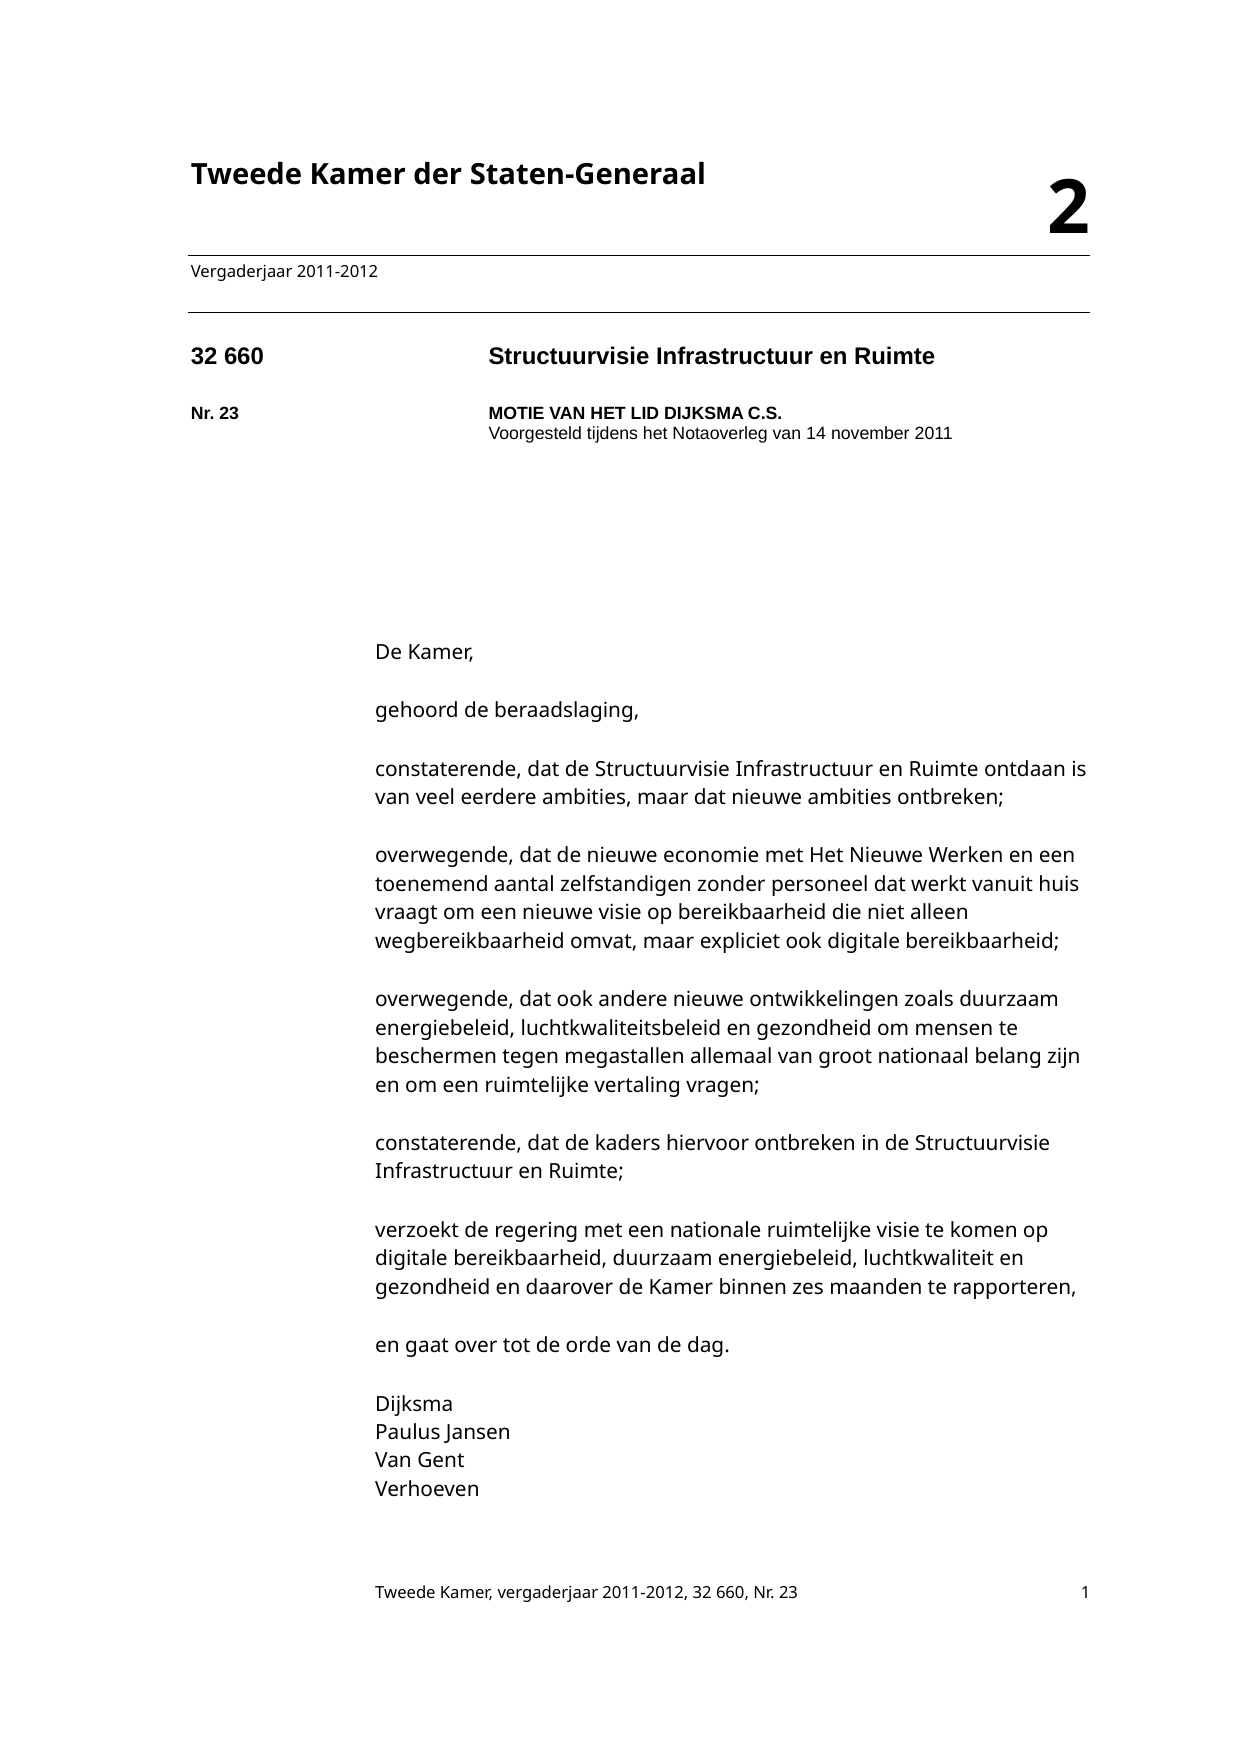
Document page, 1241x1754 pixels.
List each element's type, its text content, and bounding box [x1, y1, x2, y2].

text verzoekt de regering met een nationale ruimtelijke visie te komen op digitale bereikbaarheid, duurzaam energiebeleid, luchtkwaliteit en gezondheid en daarover de Kamer binnen zes maanden te rapporteren, [375, 1215, 1090, 1300]
text en gaat over tot de orde van de dag. [375, 1330, 1090, 1359]
table_cell Nr. 23 [188, 399, 485, 518]
text Van Gent [375, 1446, 1090, 1474]
table_header 2 [910, 150, 1090, 255]
table_cell MOTIE VAN HET LID DIJKSMA C.S. Voorgesteld tijdens het Notaoverleg van 14 november 2011 [485, 399, 1090, 518]
table_cell 32 660 [188, 339, 485, 399]
text constaterende, dat de kaders hiervoor ontbreken in de Structuurvisie Infrastructuur en Ruimte; [375, 1128, 1090, 1185]
table_cell Vergaderjaar 2011-2012 [188, 256, 485, 312]
text constaterende, dat de Structuurvisie Infrastructuur en Ruimte ontdaan is van veel eerdere ambities, maar dat nieuwe ambities ontbreken; [375, 754, 1090, 811]
text Paulus Jansen [375, 1417, 1090, 1446]
text overwegende, dat de nieuwe economie met Het Nieuwe Werken en een toenemend aantal zelfstandigen zonder personeel dat werkt vanuit huis vraagt om een nieuwe visie op bereikbaarheid die niet alleen wegbereikbaarheid omvat, maar expliciet ook digitale bereikbaarheid; [375, 841, 1090, 954]
table_cell [485, 256, 1090, 312]
text overwegende, dat ook andere nieuwe ontwikkelingen zoals duurzaam energiebeleid, luchtkwaliteitsbeleid en gezondheid om mensen te beschermen tegen megastallen allemaal van groot nationaal belang zijn en om een ruimtelijke vertaling vragen; [375, 984, 1090, 1098]
table_cell [188, 313, 485, 339]
table_cell [485, 313, 1090, 339]
table_cell Structuurvisie Infrastructuur en Ruimte [485, 339, 1090, 399]
text Dijksma [375, 1389, 1090, 1417]
text De Kamer, [375, 637, 1090, 665]
table_header Tweede Kamer der Staten-Generaal [188, 150, 909, 255]
text gehoord de beraadslaging, [375, 695, 1090, 724]
text Verhoeven [375, 1474, 1090, 1502]
